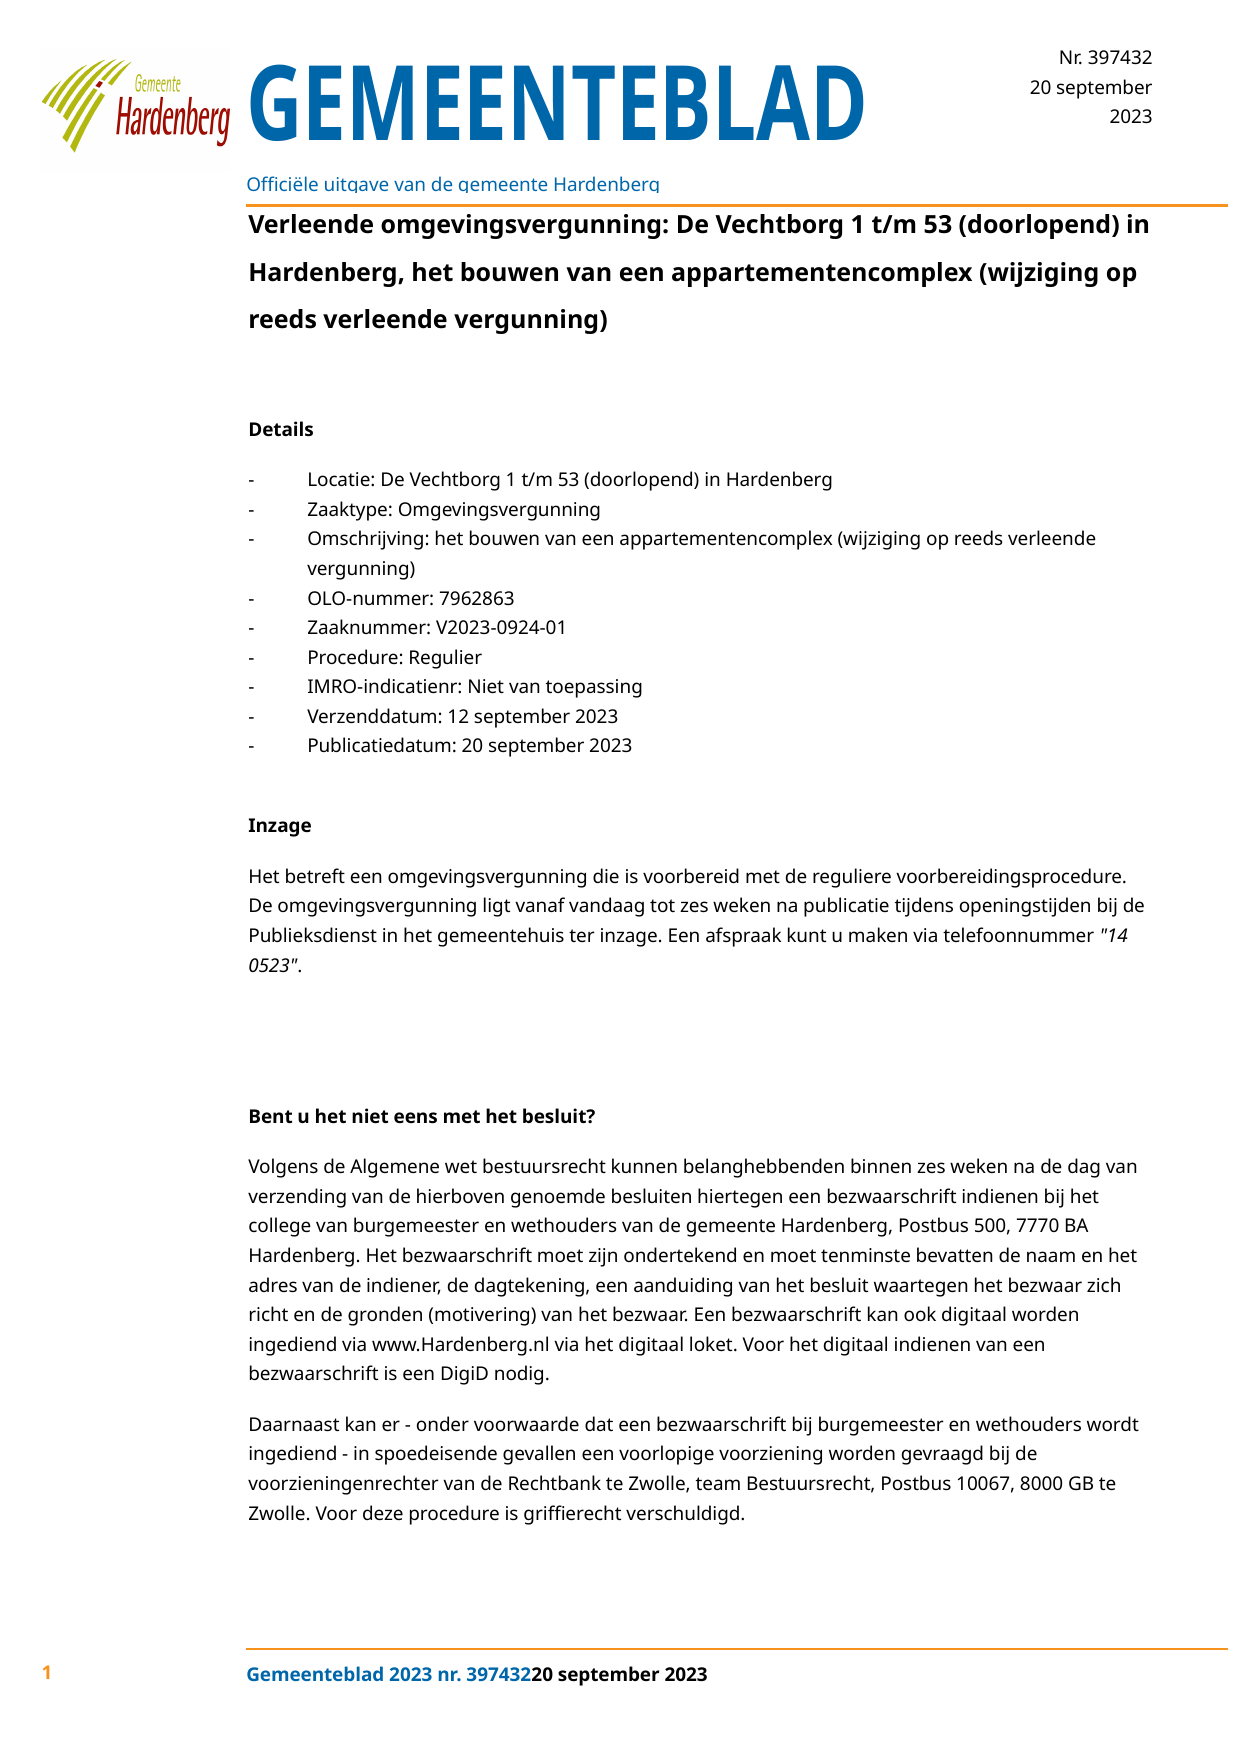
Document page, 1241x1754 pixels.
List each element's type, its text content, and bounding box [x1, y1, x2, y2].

list Procedure: Regulier [248, 644, 1152, 669]
text Het betreft een omgevingsvergunning die is voorbereid met de reguliere voorbereidingsprocedure. De omgevingsvergunning ligt vanaf vandaag tot zes weken na publicatie tijdens openingstijden bij de Publieksdienst in het gemeentehuis ter inzage. Een afspraak kunt u maken via telefoonnummer "14 0523". [248, 863, 1152, 977]
text Bent u het niet eens met het besluit? [248, 1103, 1152, 1129]
list Locatie: De Vechtborg 1 t/m 53 (doorlopend) in Hardenberg [248, 466, 1152, 492]
text Inzage [248, 813, 1152, 838]
list Verzenddatum: 12 september 2023 [248, 703, 1152, 729]
text Details [248, 416, 1152, 442]
text Verleende omgevingsvergunning: De Vechtborg 1 t/m 53 (doorlopend) in Hardenberg, het bouwen van een appartementencomplex (wijziging op reeds verleende vergunning) [248, 207, 1152, 336]
list Zaaktype: Omgevingsvergunning [248, 496, 1152, 522]
text Daarnaast kan er - onder voorwaarde dat een bezwaarschrift bij burgemeester en wethouders wordt ingediend - in spoedeisende gevallen een voorlopige voorziening worden gevraagd bij de voorzieningenrechter van de Rechtbank te Zwolle, team Bestuursrecht, Postbus 10067, 8000 GB te Zwolle. Voor deze procedure is griffierecht verschuldigd. [248, 1411, 1152, 1525]
list Omschrijving: het bouwen van een appartementencomplex (wijziging op reeds verleende vergunning) [248, 526, 1152, 581]
list Zaaknummer: V2023-0924-01 [248, 614, 1152, 640]
text Volgens de Algemene wet bestuursrecht kunnen belanghebbenden binnen zes weken na de dag van verzending van de hierboven genoemde besluiten hiertegen een bezwaarschrift indienen bij het college van burgemeester en wethouders van de gemeente Hardenberg, Postbus 500, 7770 BA Hardenberg. Het bezwaarschrift moet zijn ondertekend en moet tenminste bevatten de naam en het adres van de indiener, de dagtekening, een aanduiding van het besluit waartegen het bezwaar zich richt en de gronden (motivering) van het bezwaar. Een bezwaarschrift kan ook digitaal worden ingediend via www.Hardenberg.nl via het digitaal loket. Voor het digitaal indienen van een bezwaarschrift is een DigiD nodig. [248, 1153, 1152, 1386]
list IMRO-indicatienr: Niet van toepassing [248, 673, 1152, 699]
list Publicatiedatum: 20 september 2023 [248, 733, 1152, 758]
picture [41, 47, 231, 172]
list OLO-nummer: 7962863 [248, 585, 1152, 610]
